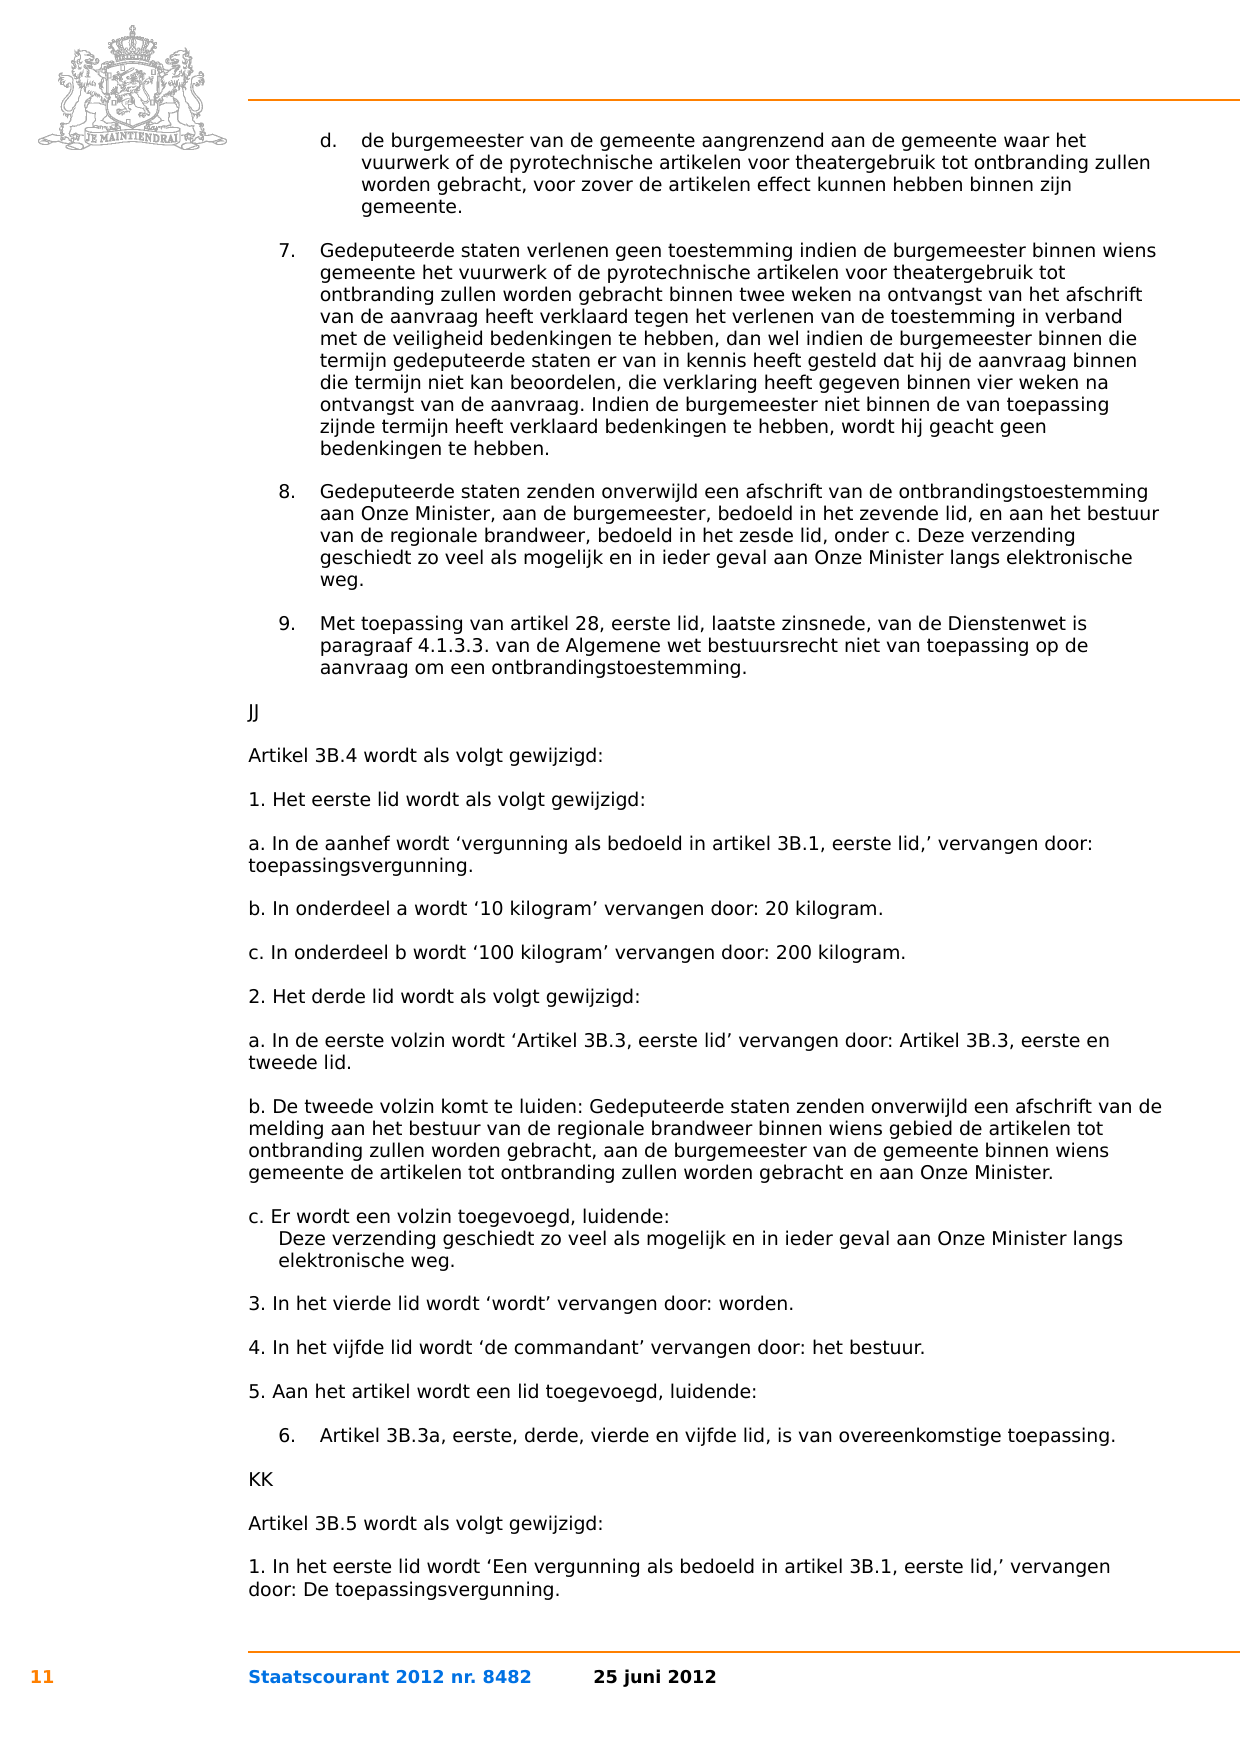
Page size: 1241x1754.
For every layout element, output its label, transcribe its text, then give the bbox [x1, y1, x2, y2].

text 8. Gedeputeerde staten zenden onverwijld een afschrift van de ontbrandingstoestemming aan Onze Minister, aan de burgemeester, bedoeld in het zevende lid, en aan het bestuur van de regionale brandweer, bedoeld in het zesde lid, onder c. Deze verzending geschiedt zo veel als mogelijk en in ieder geval aan Onze Minister langs elektronische weg. [278, 481, 1163, 591]
text c. In onderdeel b wordt ‘100 kilogram’ vervangen door: 200 kilogram. [248, 942, 1163, 964]
text c. Er wordt een volzin toegevoegd, luidende: [248, 1206, 1163, 1227]
text Deze verzending geschiedt zo veel als mogelijk en in ieder geval aan Onze Minister langs elektronische weg. [278, 1227, 1163, 1271]
text d. de burgemeester van de gemeente aangrenzend aan de gemeente waar het vuurwerk of de pyrotechnische artikelen voor theatergebruik tot ontbranding zullen worden gebracht, voor zover de artikelen effect kunnen hebben binnen zijn gemeente. [319, 130, 1163, 218]
text b. De tweede volzin komt te luiden: Gedeputeerde staten zenden onverwijld een afschrift van de melding aan het bestuur van de regionale brandweer binnen wiens gebied de artikelen tot ontbranding zullen worden gebracht, aan de burgemeester van de gemeente binnen wiens gemeente de artikelen tot ontbranding zullen worden gebracht en aan Onze Minister. [248, 1096, 1163, 1184]
text b. In onderdeel a wordt ‘10 kilogram’ vervangen door: 20 kilogram. [248, 898, 1163, 920]
text 5. Aan het artikel wordt een lid toegevoegd, luidende: [248, 1381, 1163, 1403]
text JJ [248, 701, 1163, 723]
text 1. Het eerste lid wordt als volgt gewijzigd: [248, 789, 1163, 811]
text Artikel 3B.5 wordt als volgt gewijzigd: [248, 1513, 1163, 1534]
text 6. Artikel 3B.3a, eerste, derde, vierde en vijfde lid, is van overeenkomstige toepassing. [278, 1425, 1163, 1447]
text 3. In het vierde lid wordt ‘wordt’ vervangen door: worden. [248, 1293, 1163, 1315]
text 4. In het vijfde lid wordt ‘de commandant’ vervangen door: het bestuur. [248, 1337, 1163, 1359]
text 1. In het eerste lid wordt ‘Een vergunning als bedoeld in artikel 3B.1, eerste lid,’ vervangen door: De toepassingsvergunning. [248, 1556, 1163, 1600]
text 7. Gedeputeerde staten verlenen geen toestemming indien de burgemeester binnen wiens gemeente het vuurwerk of de pyrotechnische artikelen voor theatergebruik tot ontbranding zullen worden gebracht binnen twee weken na ontvangst van het afschrift van de aanvraag heeft verklaard tegen het verlenen van de toestemming in verband met de veiligheid bedenkingen te hebben, dan wel indien de burgemeester binnen die termijn gedeputeerde staten er van in kennis heeft gesteld dat hij de aanvraag binnen die termijn niet kan beoordelen, die verklaring heeft gegeven binnen vier weken na ontvangst van de aanvraag. Indien de burgemeester niet binnen de van toepassing zijnde termijn heeft verklaard bedenkingen te hebben, wordt hij geacht geen bedenkingen te hebben. [278, 240, 1163, 459]
text Artikel 3B.4 wordt als volgt gewijzigd: [248, 745, 1163, 767]
text 9. Met toepassing van artikel 28, eerste lid, laatste zinsnede, van de Dienstenwet is paragraaf 4.1.3.3. van de Algemene wet bestuursrecht niet van toepassing op de aanvraag om een ontbrandingstoestemming. [278, 613, 1163, 679]
text 2. Het derde lid wordt als volgt gewijzigd: [248, 986, 1163, 1008]
text a. In de aanhef wordt ‘vergunning als bedoeld in artikel 3B.1, eerste lid,’ vervangen door: toepassingsvergunning. [248, 832, 1163, 876]
text KK [248, 1469, 1163, 1491]
text a. In de eerste volzin wordt ‘Artikel 3B.3, eerste lid’ vervangen door: Artikel 3B.3, eerste en tweede lid. [248, 1030, 1163, 1074]
picture [38, 25, 227, 150]
